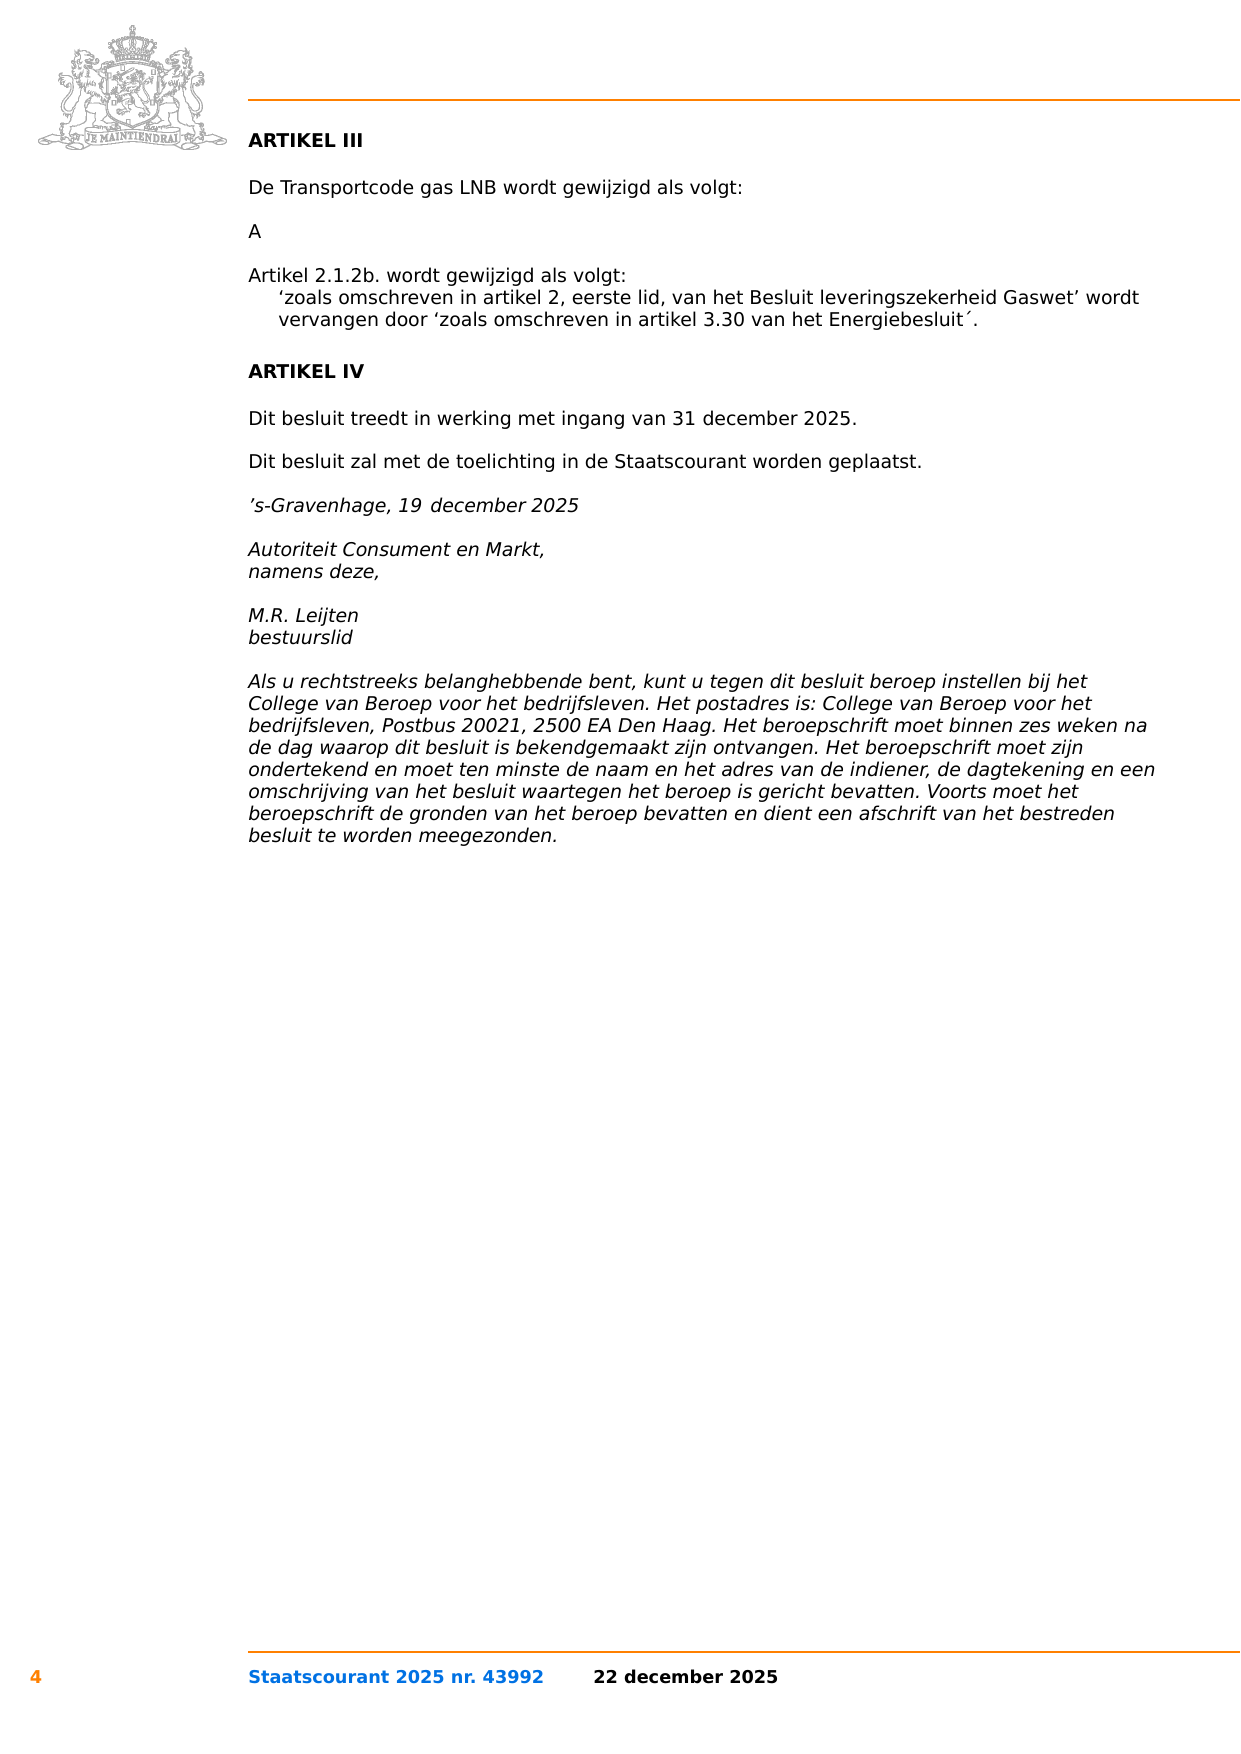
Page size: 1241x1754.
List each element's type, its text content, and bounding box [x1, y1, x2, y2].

text Dit besluit zal met de toelichting in de Staatscourant worden geplaatst. [248, 451, 1163, 473]
text Als u rechtstreeks belanghebbende bent, kunt u tegen dit besluit beroep instellen bij het College van Beroep voor het bedrijfsleven. Het postadres is: College van Beroep voor het bedrijfsleven, Postbus 20021, 2500 EA Den Haag. Het beroepschrift moet binnen zes weken na de dag waarop dit besluit is bekendgemaakt zijn ontvangen. Het beroepschrift moet zijn ondertekend en moet ten minste de naam en het adres van de indiener, de dagtekening en een omschrijving van het besluit waartegen het beroep is gericht bevatten. Voorts moet het beroepschrift de gronden van het beroep bevatten en dient een afschrift van het bestreden besluit te worden meegezonden. [248, 671, 1163, 847]
text ’s-Gravenhage, 19 december 2025 [248, 495, 1163, 517]
text Artikel 2.1.2b. wordt gewijzigd als volgt: [248, 264, 1163, 287]
picture [38, 25, 227, 150]
subtitle ARTIKEL III [248, 130, 1163, 152]
text Dit besluit treedt in werking met ingang van 31 december 2025. [248, 407, 1163, 429]
text De Transportcode gas LNB wordt gewijzigd als volgt: [248, 177, 1163, 199]
subtitle ARTIKEL IV [248, 361, 1163, 382]
text Autoriteit Consument en Markt, namens deze, M.R. Leijten bestuurslid [248, 539, 1163, 649]
text A [248, 221, 1163, 243]
text ‘zoals omschreven in artikel 2, eerste lid, van het Besluit leveringszekerheid Gaswet’ wordt vervangen door ‘zoals omschreven in artikel 3.30 van het Energiebesluit´. [278, 287, 1163, 331]
